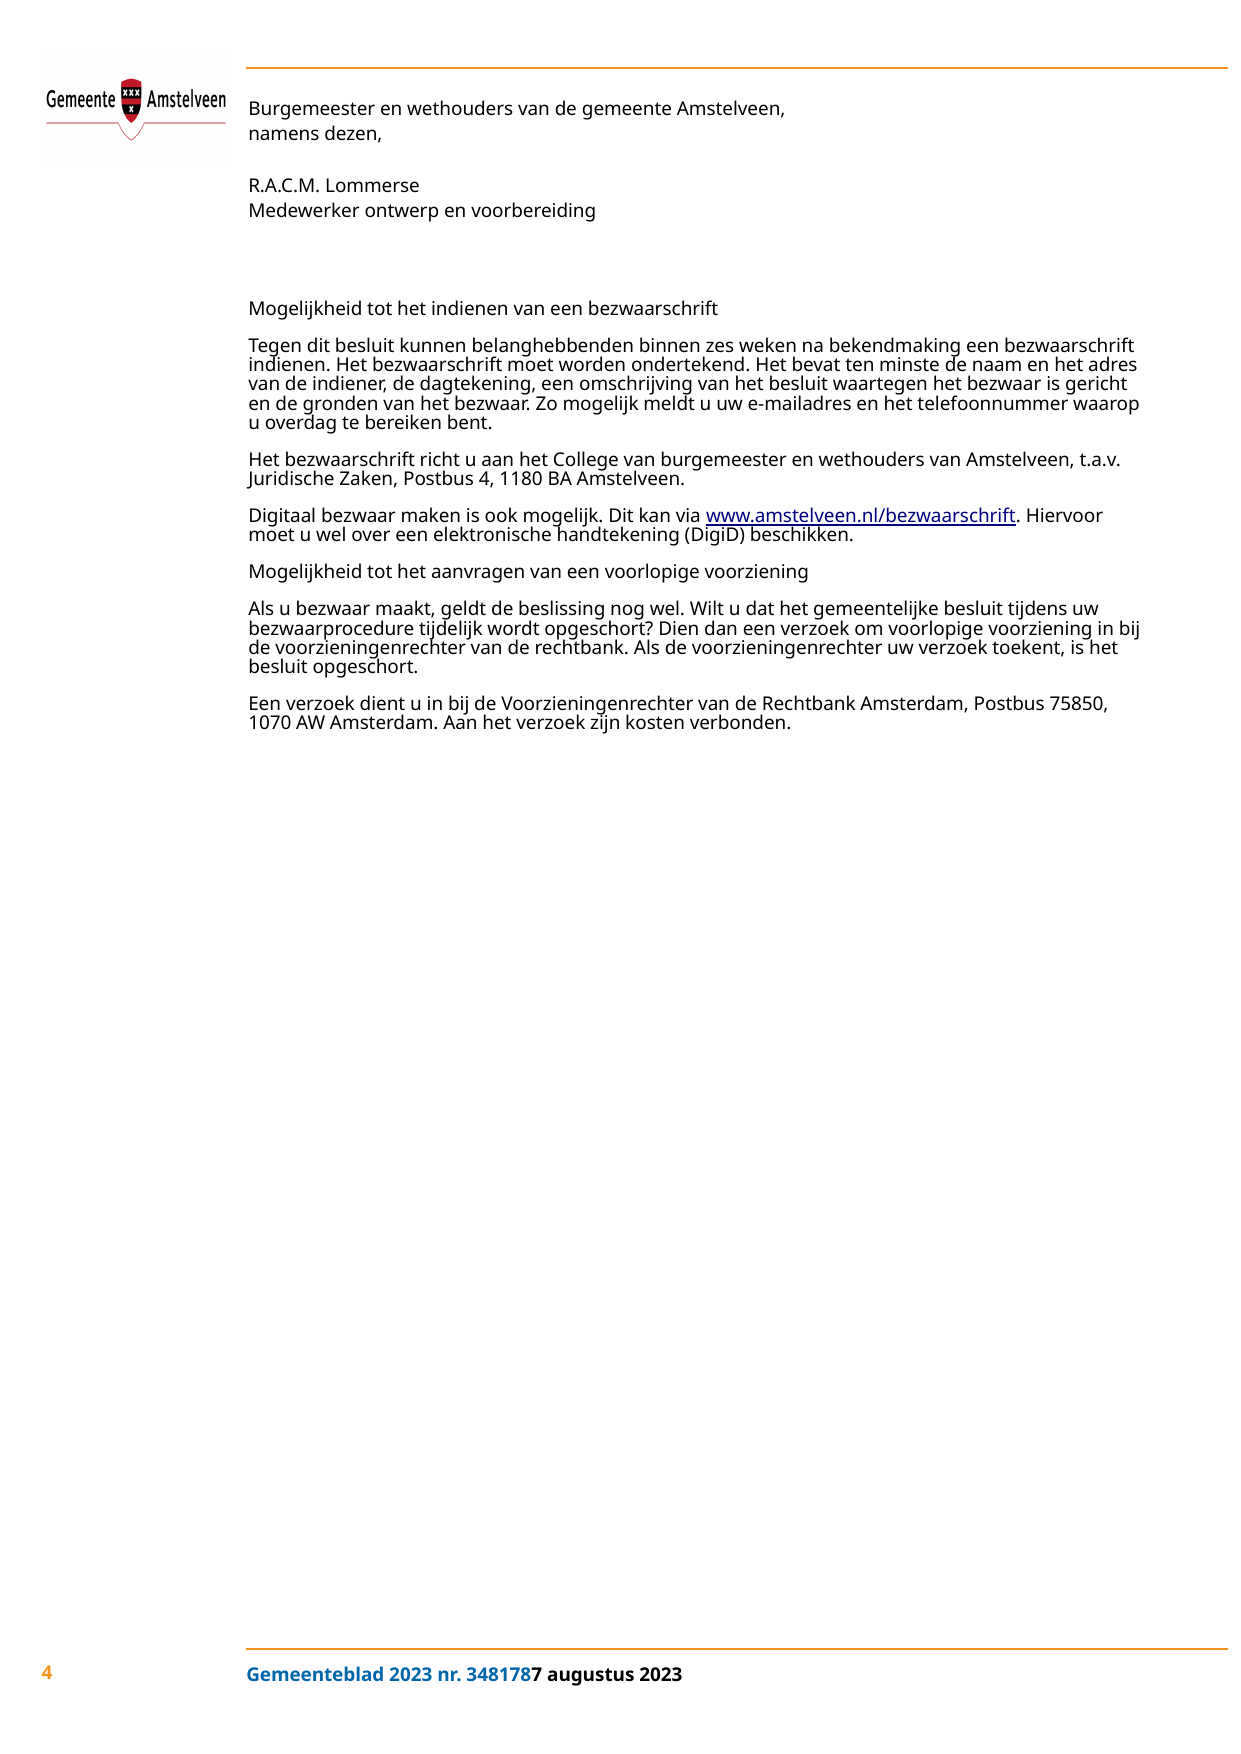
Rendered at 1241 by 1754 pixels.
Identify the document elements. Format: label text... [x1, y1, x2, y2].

text Het bezwaarschrift richt u aan het College van burgemeester en wethouders van Amstelveen, t.a.v. Juridische Zaken, Postbus 4, 1180 BA Amstelveen. [248, 451, 1152, 489]
text Medewerker ontwerp en voorbereiding [248, 198, 1152, 223]
text namens dezen, [248, 121, 1152, 146]
text Mogelijkheid tot het indienen van een bezwaarschrift [248, 300, 1152, 319]
text Een verzoek dient u in bij de Voorzieningenrechter van de Rechtbank Amsterdam, Postbus 75850, 1070 AW Amsterdam. Aan het verzoek zijn kosten verbonden. [248, 695, 1152, 734]
text Als u bezwaar maakt, geldt de beslissing nog wel. Wilt u dat het gemeentelijke besluit tijdens uw bezwaarprocedure tijdelijk wordt opgeschort? Dien dan een verzoek om voorlopige voorziening in bij de voorzieningenrechter van de rechtbank. Als de voorzieningenrechter uw verzoek toekent, is het besluit opgeschort. [248, 600, 1152, 677]
text Tegen dit besluit kunnen belanghebbenden binnen zes weken na bekendmaking een bezwaarschrift indienen. Het bezwaarschrift moet worden ondertekend. Het bevat ten minste de naam en het adres van de indiener, de dagtekening, een omschrijving van het besluit waartegen het bezwaar is gericht en de gronden van het bezwaar. Zo mogelijk meldt u uw e-mailadres en het telefoonnummer waarop u overdag te bereiken bent. [248, 337, 1152, 433]
text Mogelijkheid tot het aanvragen van een voorlopige voorziening [248, 563, 1152, 583]
picture [41, 47, 231, 172]
text Digitaal bezwaar maken is ook mogelijk. Dit kan via www.amstelveen.nl/bezwaarschrift. Hiervoor moet u wel over een elektronische handtekening (DigiD) beschikken. [248, 507, 1152, 546]
text Burgemeester en wethouders van de gemeente Amstelveen, [248, 95, 1152, 121]
text R.A.C.M. Lommerse [248, 172, 1152, 198]
